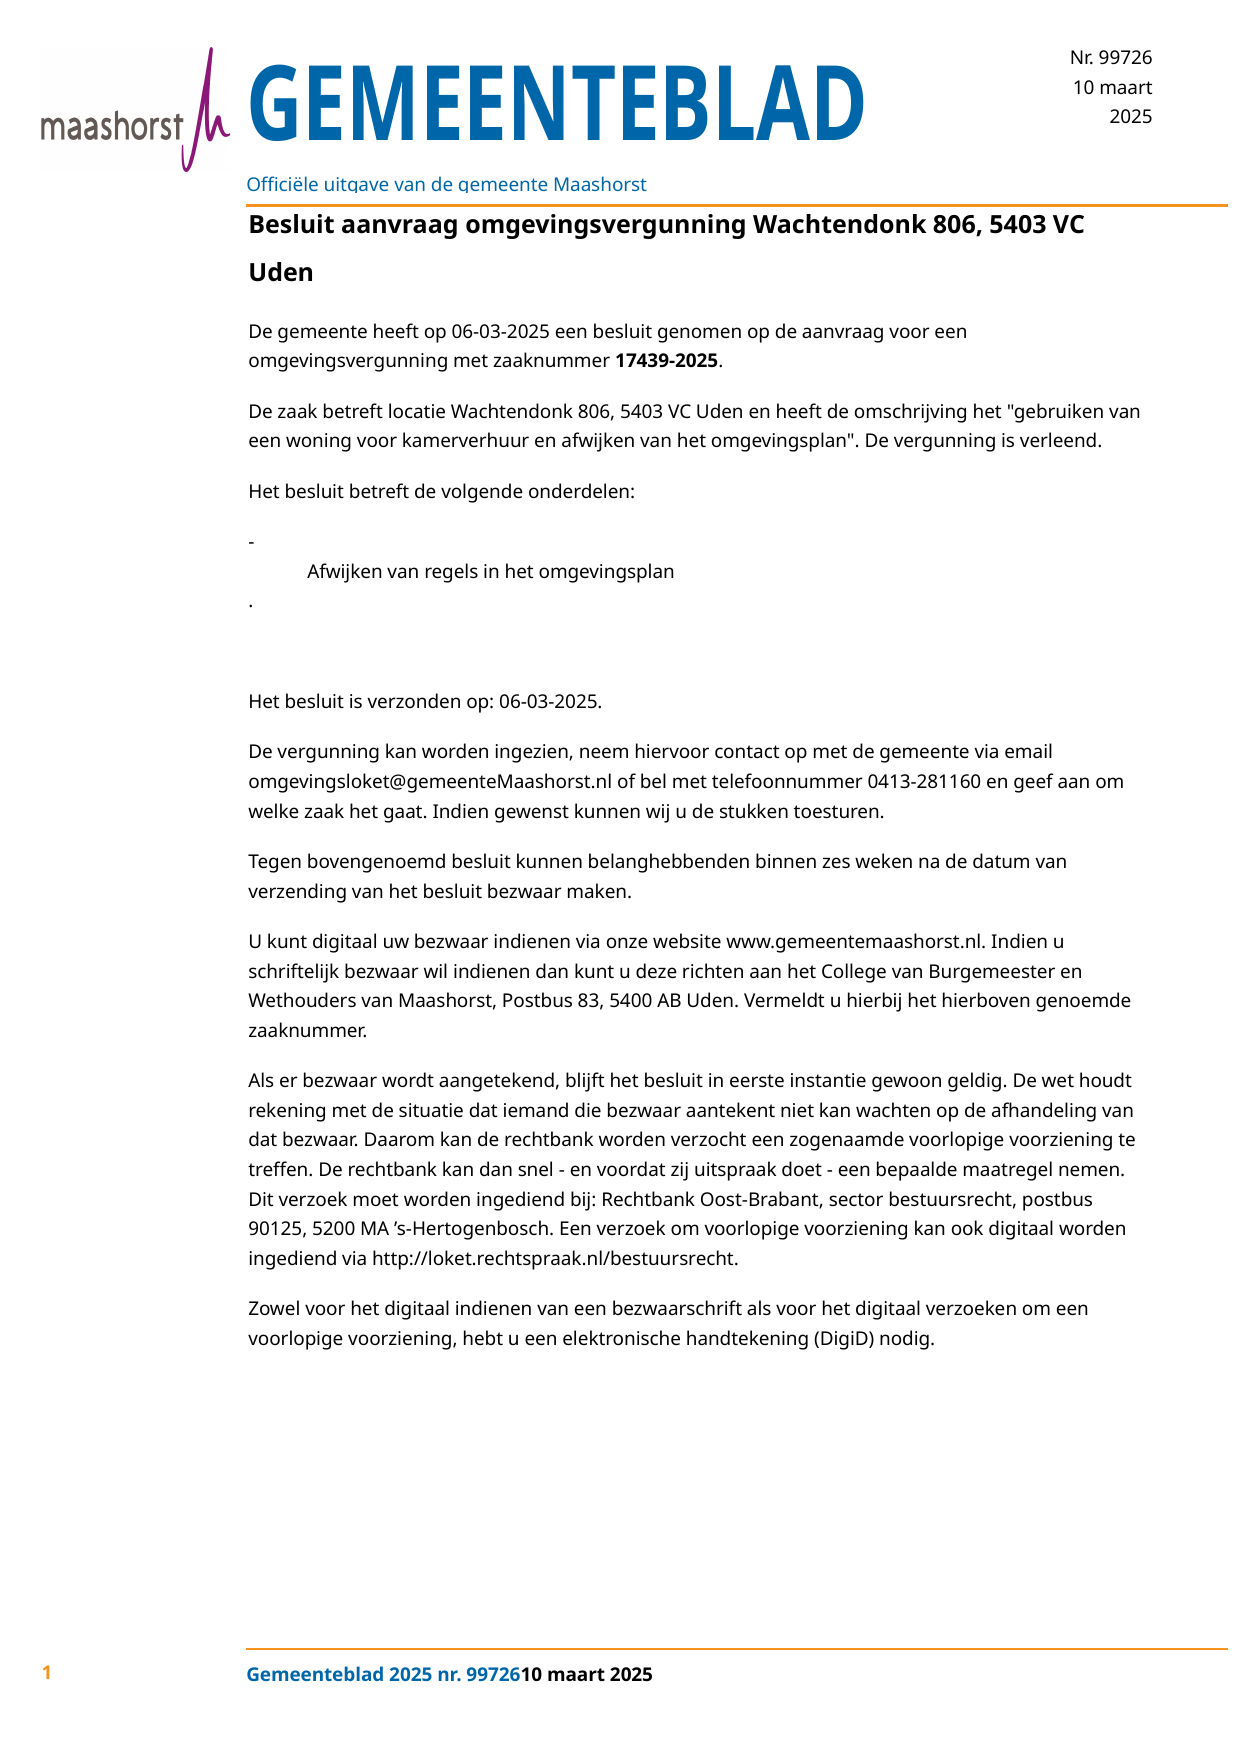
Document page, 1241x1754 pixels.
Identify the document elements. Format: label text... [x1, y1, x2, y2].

text Zowel voor het digitaal indienen van een bezwaarschrift als voor het digitaal verzoeken om een voorlopige voorziening, hebt u een elektronische handtekening (DigiD) nodig. [248, 1295, 1152, 1351]
text Als er bezwaar wordt aangetekend, blijft het besluit in eerste instantie gewoon geldig. De wet houdt rekening met de situatie dat iemand die bezwaar aantekent niet kan wachten op de afhandeling van dat bezwaar. Daarom kan de rechtbank worden verzocht een zogenaamde voorlopige voorziening te treffen. De rechtbank kan dan snel - en voordat zij uitspraak doet - een bepaalde maatregel nemen. Dit verzoek moet worden ingediend bij: Rechtbank Oost-Brabant, sector bestuursrecht, postbus 90125, 5200 MA ’s-Hertogenbosch. Een verzoek om voorlopige voorziening kan ook digitaal worden ingediend via http://loket.rechtspraak.nl/bestuursrecht. [248, 1067, 1152, 1271]
text De gemeente heeft op 06-03-2025 een besluit genomen op de aanvraag voor een omgevingsvergunning met zaaknummer 17439-2025. [248, 318, 1152, 373]
text Het besluit betreft de volgende onderdelen: [248, 478, 1152, 504]
text Het besluit is verzonden op: 06-03-2025. [248, 688, 1152, 714]
picture [41, 47, 231, 172]
text De vergunning kan worden ingezien, neem hiervoor contact op met de gemeente via email omgevingsloket@gemeenteMaashorst.nl of bel met telefoonnummer 0413-281160 en geef aan om welke zaak het gaat. Indien gewenst kunnen wij u de stukken toesturen. [248, 739, 1152, 824]
text Tegen bovengenoemd besluit kunnen belanghebbenden binnen zes weken na de datum van verzending van het besluit bezwaar maken. [248, 848, 1152, 904]
list Afwijken van regels in het omgevingsplan [248, 558, 1152, 584]
text Besluit aanvraag omgevingsvergunning Wachtendonk 806, 5403 VC Uden [248, 207, 1152, 288]
text U kunt digitaal uw bezwaar indienen via onze website www.gemeentemaashorst.nl. Indien u schriftelijk bezwaar wil indienen dan kunt u deze richten aan het College van Burgemeester en Wethouders van Maashorst, Postbus 83, 5400 AB Uden. Vermeldt u hierbij het hierboven genoemde zaaknummer. [248, 928, 1152, 1043]
text De zaak betreft locatie Wachtendonk 806, 5403 VC Uden en heeft de omschrijving het "gebruiken van een woning voor kamerverhuur en afwijken van het omgevingsplan". De vergunning is verleend. [248, 398, 1152, 453]
text . [248, 587, 1152, 613]
